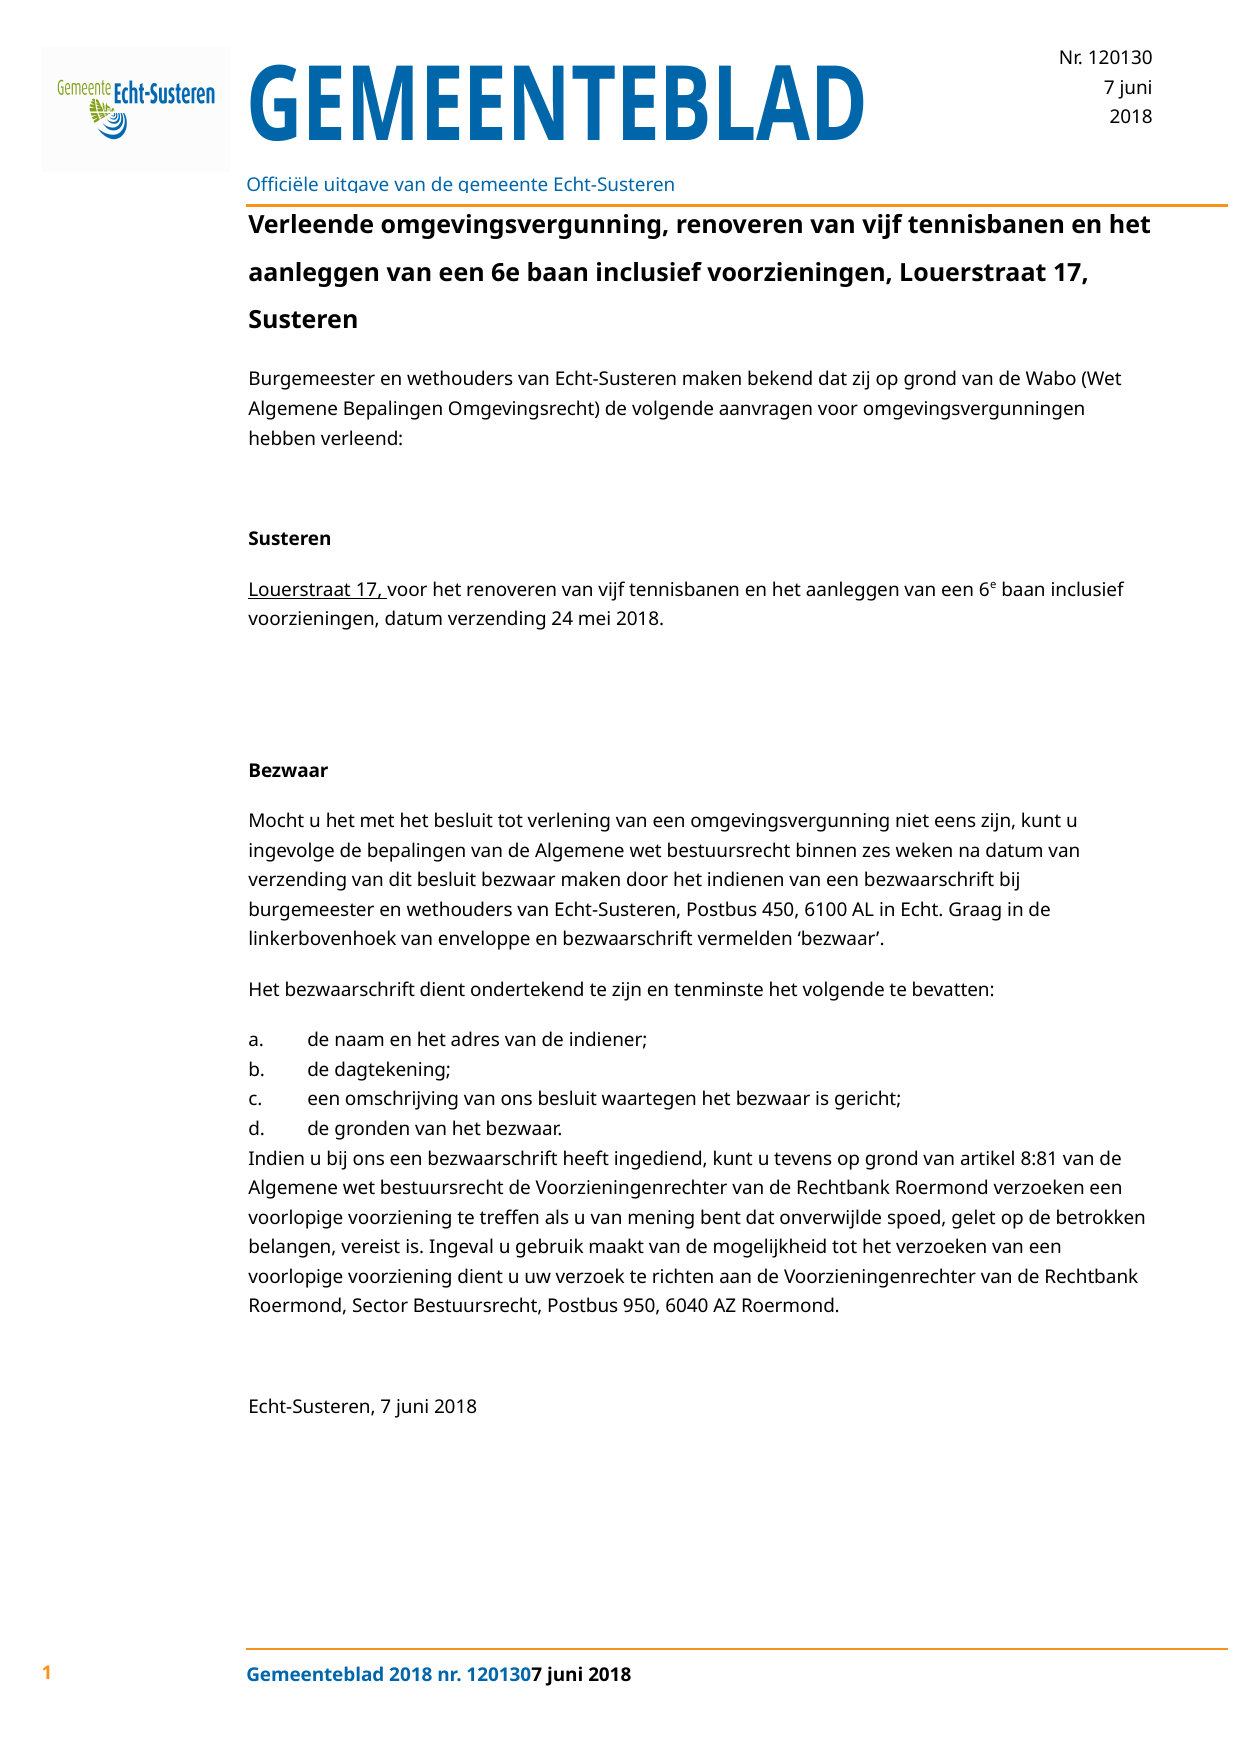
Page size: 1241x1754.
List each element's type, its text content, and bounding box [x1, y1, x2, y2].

text Verleende omgevingsvergunning, renoveren van vijf tennisbanen en het aanleggen van een 6e baan inclusief voorzieningen, Louerstraat 17, Susteren [248, 207, 1152, 336]
picture [41, 47, 231, 172]
list de gronden van het bezwaar. [248, 1115, 1152, 1141]
text Indien u bij ons een bezwaarschrift heeft ingediend, kunt u tevens op grond van artikel 8:81 van de Algemene wet bestuursrecht de Voorzieningenrechter van de Rechtbank Roermond verzoeken een voorlopige voorziening te treffen als u van mening bent dat onverwijlde spoed, gelet op de betrokken belangen, vereist is. Ingeval u gebruik maakt van de mogelijkheid tot het verzoeken van een voorlopige voorziening dient u uw verzoek te richten aan de Voorzieningenrechter van de Rechtbank Roermond, Sector Bestuursrecht, Postbus 950, 6040 AZ Roermond. [248, 1145, 1152, 1318]
list de naam en het adres van de indiener; [248, 1026, 1152, 1052]
text Louerstraat 17, voor het renoveren van vijf tennisbanen en het aanleggen van een 6e baan inclusief voorzieningen, datum verzending 24 mei 2018. [248, 576, 1152, 631]
text Burgemeester en wethouders van Echt-Susteren maken bekend dat zij op grond van de Wabo (Wet Algemene Bepalingen Omgevingsrecht) de volgende aanvragen voor omgevingsvergunningen hebben verleend: [248, 366, 1152, 450]
text Echt-Susteren, 7 juni 2018 [248, 1393, 1152, 1419]
text Susteren [248, 526, 1152, 551]
list een omschrijving van ons besluit waartegen het bezwaar is gericht; [248, 1086, 1152, 1111]
list de dagtekening; [248, 1056, 1152, 1082]
text Mocht u het met het besluit tot verlening van een omgevingsvergunning niet eens zijn, kunt u ingevolge de bepalingen van de Algemene wet bestuursrecht binnen zes weken na datum van verzending van dit besluit bezwaar maken door het indienen van een bezwaarschrift bij burgemeester en wethouders van Echt-Susteren, Postbus 450, 6100 AL in Echt. Graag in de linkerbovenhoek van enveloppe en bezwaarschrift vermelden ‘bezwaar’. [248, 807, 1152, 951]
text Het bezwaarschrift dient ondertekend te zijn en tenminste het volgende te bevatten: [248, 976, 1152, 1002]
text Bezwaar [248, 757, 1152, 782]
